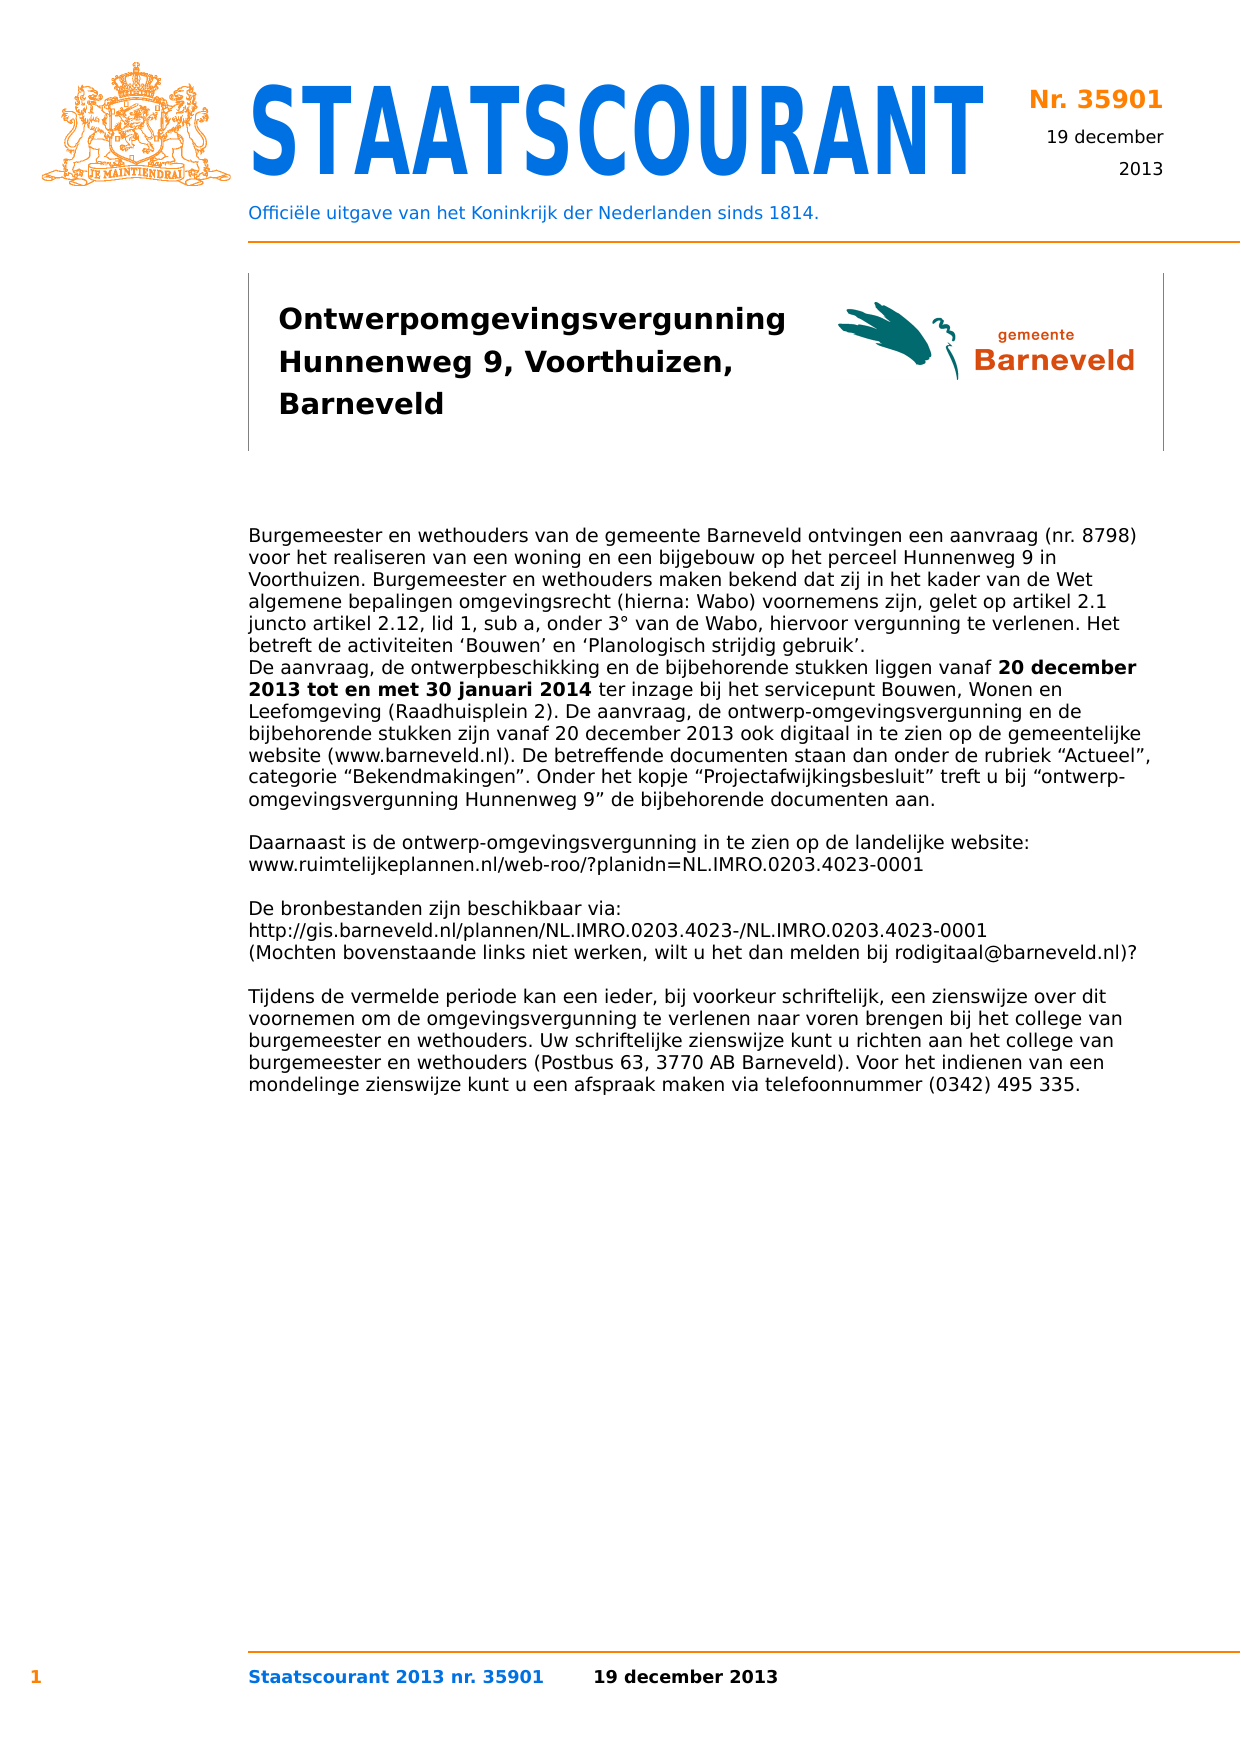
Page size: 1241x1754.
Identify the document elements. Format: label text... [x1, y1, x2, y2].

text http://gis.barneveld.nl/plannen/NL.IMRO.0203.4023-/NL.IMRO.0203.4023-0001 [248, 920, 1163, 942]
text De bronbestanden zijn beschikbaar via: [248, 898, 1163, 920]
picture [838, 302, 1134, 380]
text Tijdens de vermelde periode kan een ieder, bij voorkeur schriftelijk, een zienswijze over dit voornemen om de omgevingsvergunning te verlenen naar voren brengen bij het college van burgemeester en wethouders. Uw schriftelijke zienswijze kunt u richten aan het college van burgemeester en wethouders (Postbus 63, 3770 AB Barneveld). Voor het indienen van een mondelinge zienswijze kunt u een afspraak maken via telefoonnummer (0342) 495 335. [248, 986, 1163, 1096]
table_header STAATSCOURANT [248, 62, 998, 203]
table_cell Officiële uitgave van het Koninkrijk der Nederlanden sinds 1814. [248, 203, 1240, 241]
text Daarnaast is de ontwerp-omgevingsvergunning in te zien op de landelijke website: [248, 832, 1163, 854]
table_cell 19 december [998, 121, 1240, 153]
picture [41, 62, 231, 186]
text www.ruimtelijkeplannen.nl/web-roo/?planidn=NL.IMRO.0203.4023-0001 [248, 854, 1163, 876]
subtitle Ontwerpomgevingsvergunning Hunnenweg 9, Voorthuizen, Barneveld [249, 273, 1163, 451]
text (Mochten bovenstaande links niet werken, wilt u het dan melden bij rodigitaal@barneveld.nl)? [248, 942, 1163, 964]
table_cell 2013 [998, 153, 1240, 203]
table_header Nr. 35901 [998, 62, 1240, 121]
table_header [25, 62, 248, 241]
text De aanvraag, de ontwerpbeschikking en de bijbehorende stukken liggen vanaf 20 december 2013 tot en met 30 januari 2014 ter inzage bij het servicepunt Bouwen, Wonen en Leefomgeving (Raadhuisplein 2). De aanvraag, de ontwerp-omgevingsvergunning en de bijbehorende stukken zijn vanaf 20 december 2013 ook digitaal in te zien op de gemeentelijke website (www.barneveld.nl). De betreffende documenten staan dan onder de rubriek “Actueel”, categorie “Bekendmakingen”. Onder het kopje “Projectafwijkingsbesluit” treft u bij “ontwerp-omgevingsvergunning Hunnenweg 9” de bijbehorende documenten aan. [248, 657, 1163, 810]
text Burgemeester en wethouders van de gemeente Barneveld ontvingen een aanvraag (nr. 8798) voor het realiseren van een woning en een bijgebouw op het perceel Hunnenweg 9 in Voorthuizen. Burgemeester en wethouders maken bekend dat zij in het kader van de Wet algemene bepalingen omgevingsrecht (hierna: Wabo) voornemens zijn, gelet op artikel 2.1 juncto artikel 2.12, lid 1, sub a, onder 3° van de Wabo, hiervoor vergunning te verlenen. Het betreft de activiteiten ‘Bouwen’ en ‘Planologisch strijdig gebruik’. [248, 525, 1163, 657]
